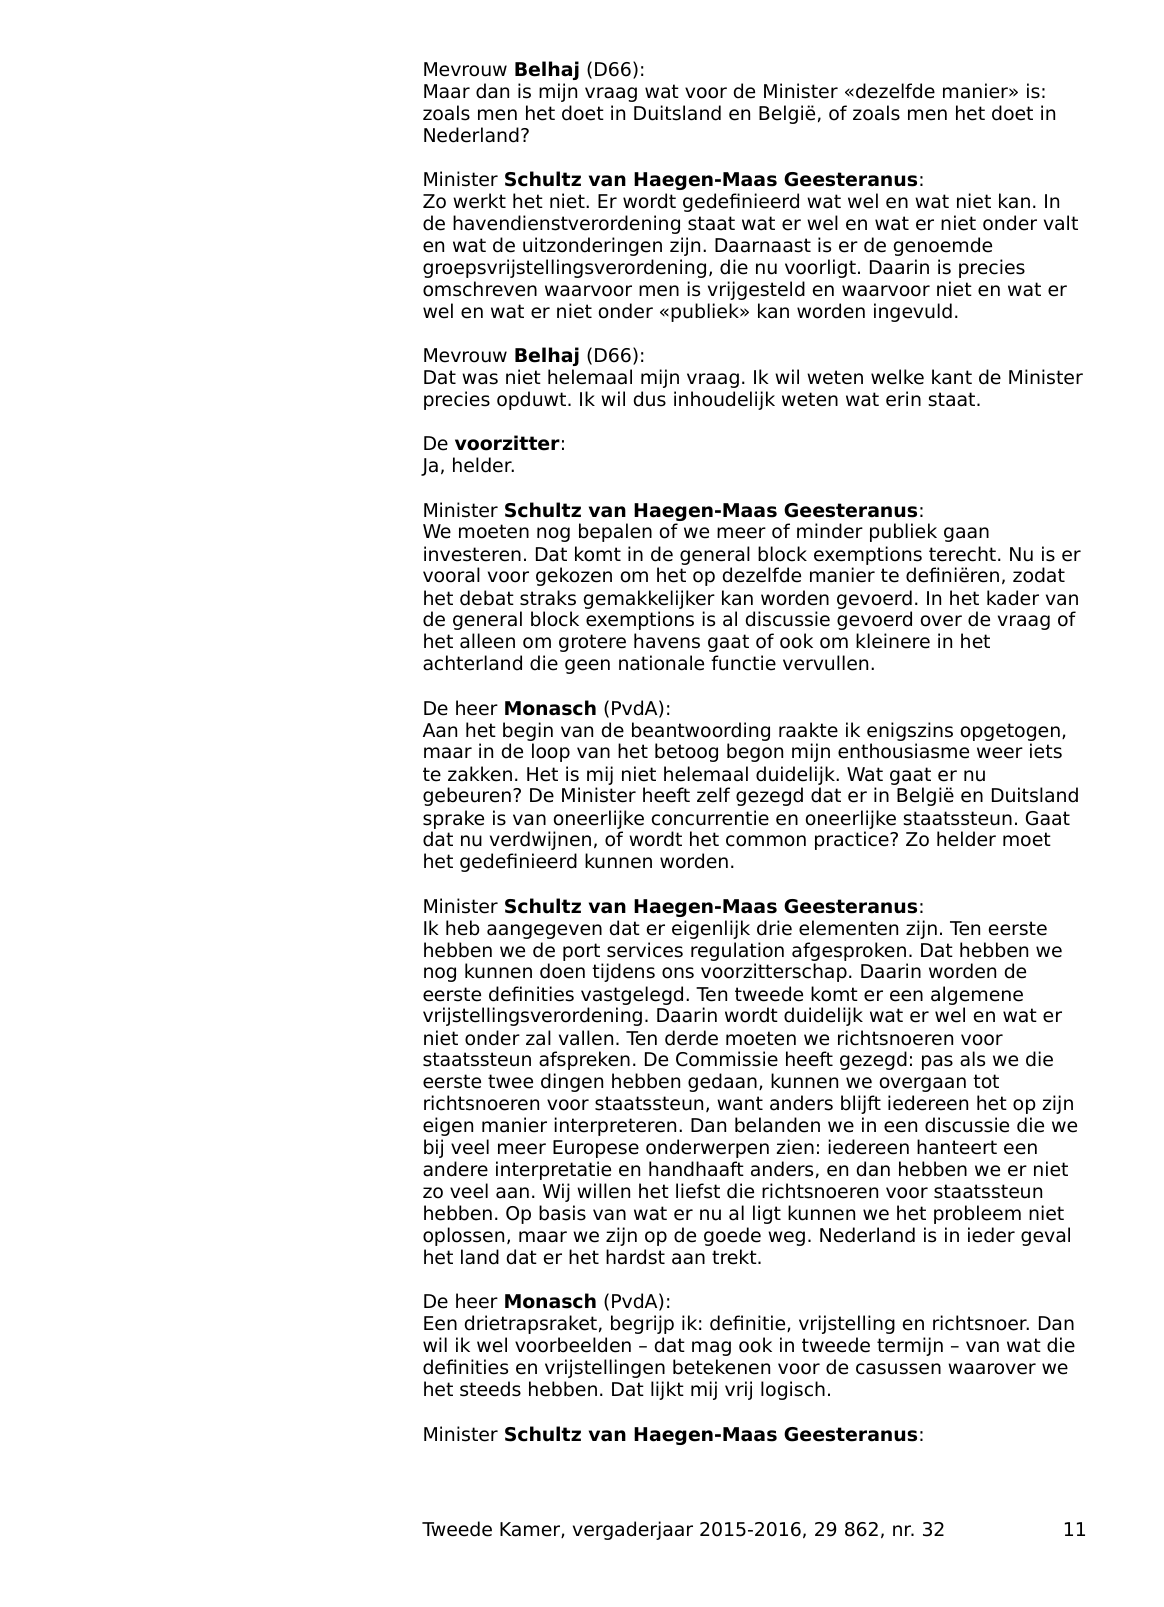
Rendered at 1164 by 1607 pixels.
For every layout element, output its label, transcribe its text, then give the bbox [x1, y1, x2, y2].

text Zo werkt het niet. Er wordt gedefinieerd wat wel en wat niet kan. In de havendienstverordening staat wat er wel en wat er niet onder valt en wat de uitzonderingen zijn. Daarnaast is er de genoemde groepsvrijstellingsverordening, die nu voorligt. Daarin is precies omschreven waarvoor men is vrijgesteld en waarvoor niet en wat er wel en wat er niet onder «publiek» kan worden ingevuld. [422, 191, 1087, 323]
text Ik heb aangegeven dat er eigenlijk drie elementen zijn. Ten eerste hebben we de port services regulation afgesproken. Dat hebben we nog kunnen doen tijdens ons voorzitterschap. Daarin worden de eerste definities vastgelegd. Ten tweede komt er een algemene vrijstellingsverordening. Daarin wordt duidelijk wat er wel en wat er niet onder zal vallen. Ten derde moeten we richtsnoeren voor staatssteun afspreken. De Commissie heeft gezegd: pas als we die eerste twee dingen hebben gedaan, kunnen we overgaan tot richtsnoeren voor staatssteun, want anders blijft iedereen het op zijn eigen manier interpreteren. Dan belanden we in een discussie die we bij veel meer Europese onderwerpen zien: iedereen hanteert een andere interpretatie en handhaaft anders, en dan hebben we er niet zo veel aan. Wij willen het liefst die richtsnoeren voor staatssteun hebben. Op basis van wat er nu al ligt kunnen we het probleem niet oplossen, maar we zijn op de goede weg. Nederland is in ieder geval het land dat er het hardst aan trekt. [422, 917, 1087, 1269]
text De heer Monasch (PvdA): [422, 697, 1087, 719]
text Mevrouw Belhaj (D66): [422, 59, 1087, 81]
text Minister Schultz van Haegen-Maas Geesteranus: [422, 169, 1087, 191]
text Minister Schultz van Haegen-Maas Geesteranus: [422, 1423, 1087, 1445]
text Mevrouw Belhaj (D66): [422, 345, 1087, 367]
text De heer Monasch (PvdA): [422, 1291, 1087, 1313]
text Ja, helder. [422, 455, 1087, 477]
text We moeten nog bepalen of we meer of minder publiek gaan investeren. Dat komt in de general block exemptions terecht. Nu is er vooral voor gekozen om het op dezelfde manier te definiëren, zodat het debat straks gemakkelijker kan worden gevoerd. In het kader van de general block exemptions is al discussie gevoerd over de vraag of het alleen om grotere havens gaat of ook om kleinere in het achterland die geen nationale functie vervullen. [422, 521, 1087, 675]
text Minister Schultz van Haegen-Maas Geesteranus: [422, 896, 1087, 917]
text Aan het begin van de beantwoording raakte ik enigszins opgetogen, maar in de loop van het betoog begon mijn enthousiasme weer iets te zakken. Het is mij niet helemaal duidelijk. Wat gaat er nu gebeuren? De Minister heeft zelf gezegd dat er in België en Duitsland sprake is van oneerlijke concurrentie en oneerlijke staatssteun. Gaat dat nu verdwijnen, of wordt het common practice? Zo helder moet het gedefinieerd kunnen worden. [422, 719, 1087, 873]
text De voorzitter: [422, 433, 1087, 455]
text Dat was niet helemaal mijn vraag. Ik wil weten welke kant de Minister precies opduwt. Ik wil dus inhoudelijk weten wat erin staat. [422, 367, 1087, 411]
text Maar dan is mijn vraag wat voor de Minister «dezelfde manier» is: zoals men het doet in Duitsland en België, of zoals men het doet in Nederland? [422, 81, 1087, 147]
text Een drietrapsraket, begrijp ik: definitie, vrijstelling en richtsnoer. Dan wil ik wel voorbeelden – dat mag ook in tweede termijn – van wat die definities en vrijstellingen betekenen voor de casussen waarover we het steeds hebben. Dat lijkt mij vrij logisch. [422, 1313, 1087, 1401]
text Minister Schultz van Haegen-Maas Geesteranus: [422, 499, 1087, 521]
